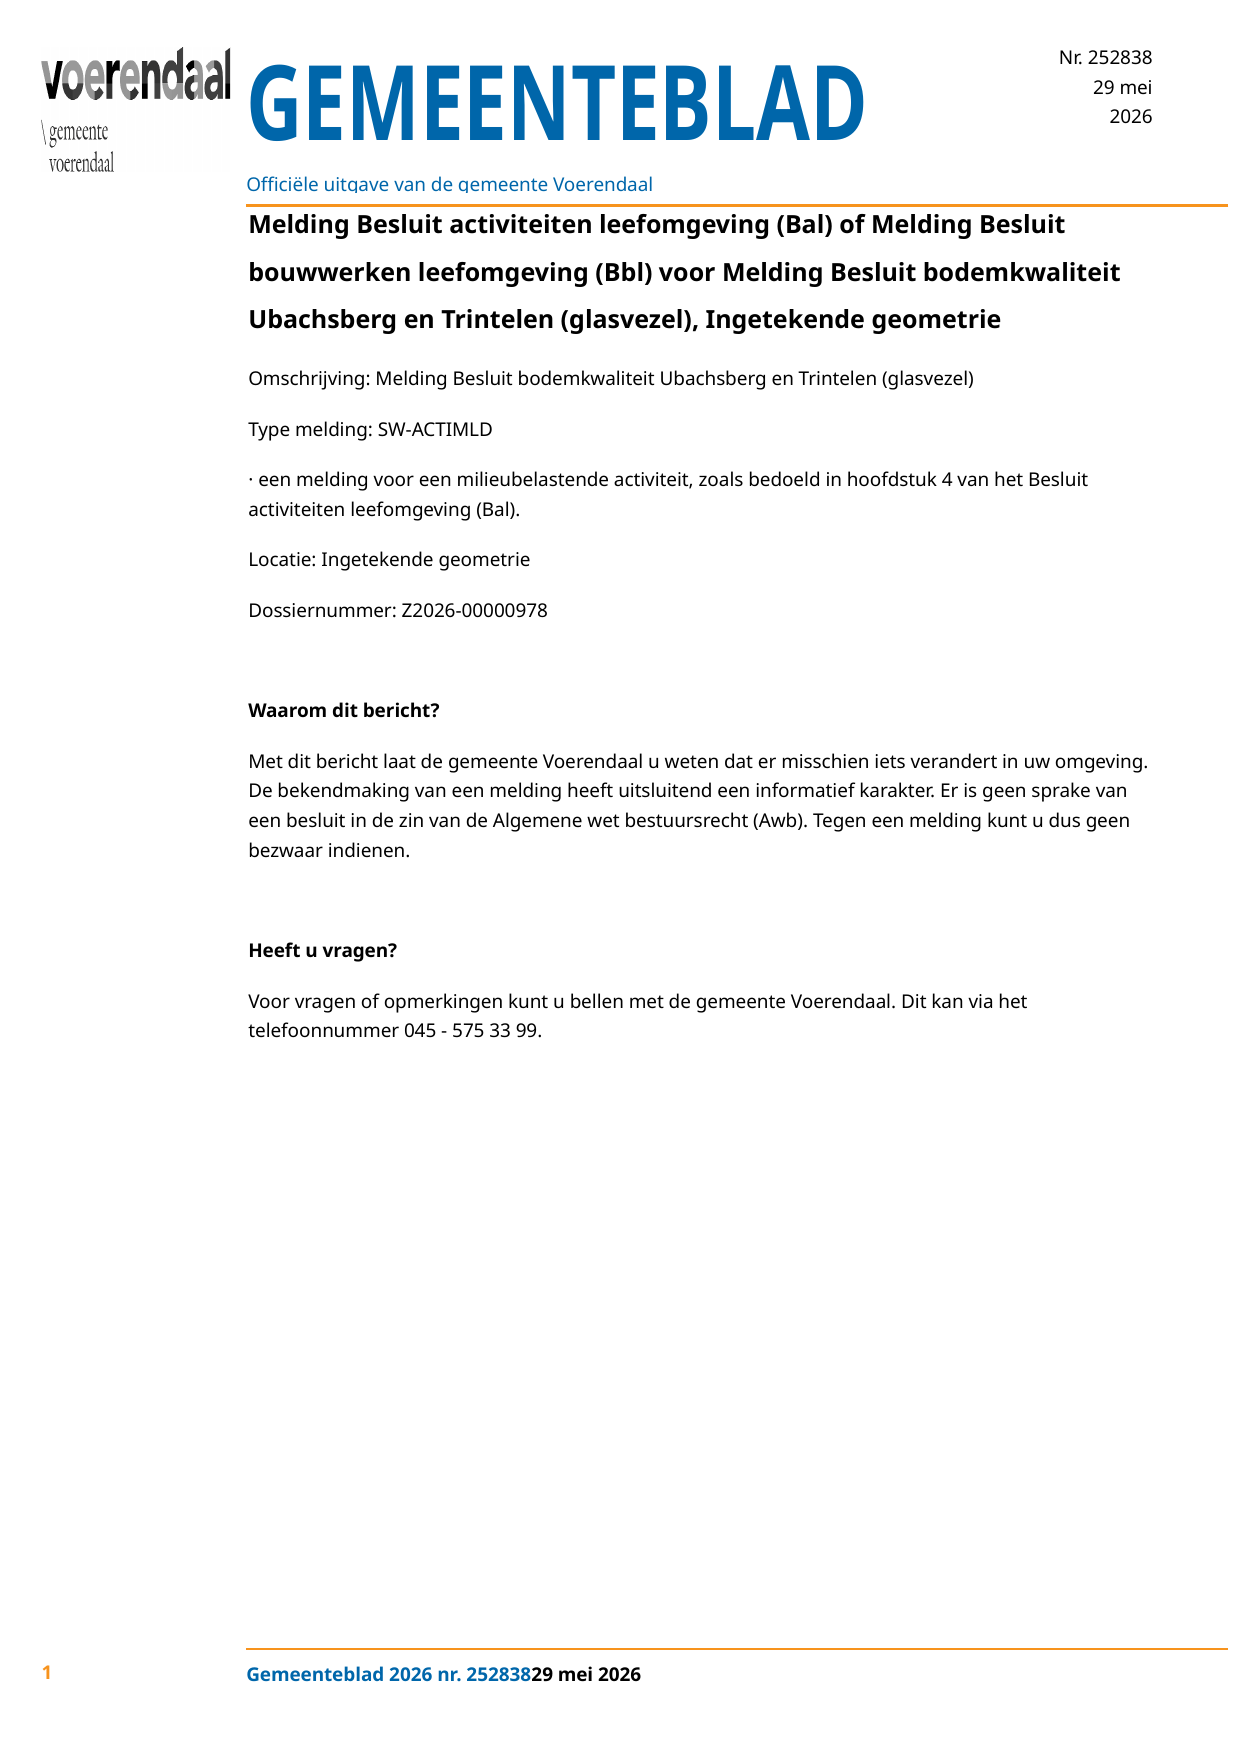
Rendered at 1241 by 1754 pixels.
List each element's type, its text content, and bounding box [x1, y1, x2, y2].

text Waarom dit bericht? [248, 698, 1152, 723]
text Voor vragen of opmerkingen kunt u bellen met de gemeente Voerendaal. Dit kan via het telefoonnummer 045 - 575 33 99. [248, 988, 1152, 1043]
text Melding Besluit activiteiten leefomgeving (Bal) of Melding Besluit bouwwerken leefomgeving (Bbl) voor Melding Besluit bodemkwaliteit Ubachsberg en Trintelen (glasvezel), Ingetekende geometrie [248, 207, 1152, 336]
text Type melding: SW-ACTIMLD [248, 416, 1152, 442]
picture [41, 47, 231, 172]
text Heeft u vragen? [248, 938, 1152, 963]
text Locatie: Ingetekende geometrie [248, 546, 1152, 572]
text Met dit bericht laat de gemeente Voerendaal u weten dat er misschien iets verandert in uw omgeving. De bekendmaking van een melding heeft uitsluitend een informatief karakter. Er is geen sprake van een besluit in de zin van de Algemene wet bestuursrecht (Awb). Tegen een melding kunt u dus geen bezwaar indienen. [248, 748, 1152, 862]
text Dossiernummer: Z2026-00000978 [248, 597, 1152, 622]
text · een melding voor een milieubelastende activiteit, zoals bedoeld in hoofdstuk 4 van het Besluit activiteiten leefomgeving (Bal). [248, 466, 1152, 522]
text Omschrijving: Melding Besluit bodemkwaliteit Ubachsberg en Trintelen (glasvezel) [248, 366, 1152, 391]
